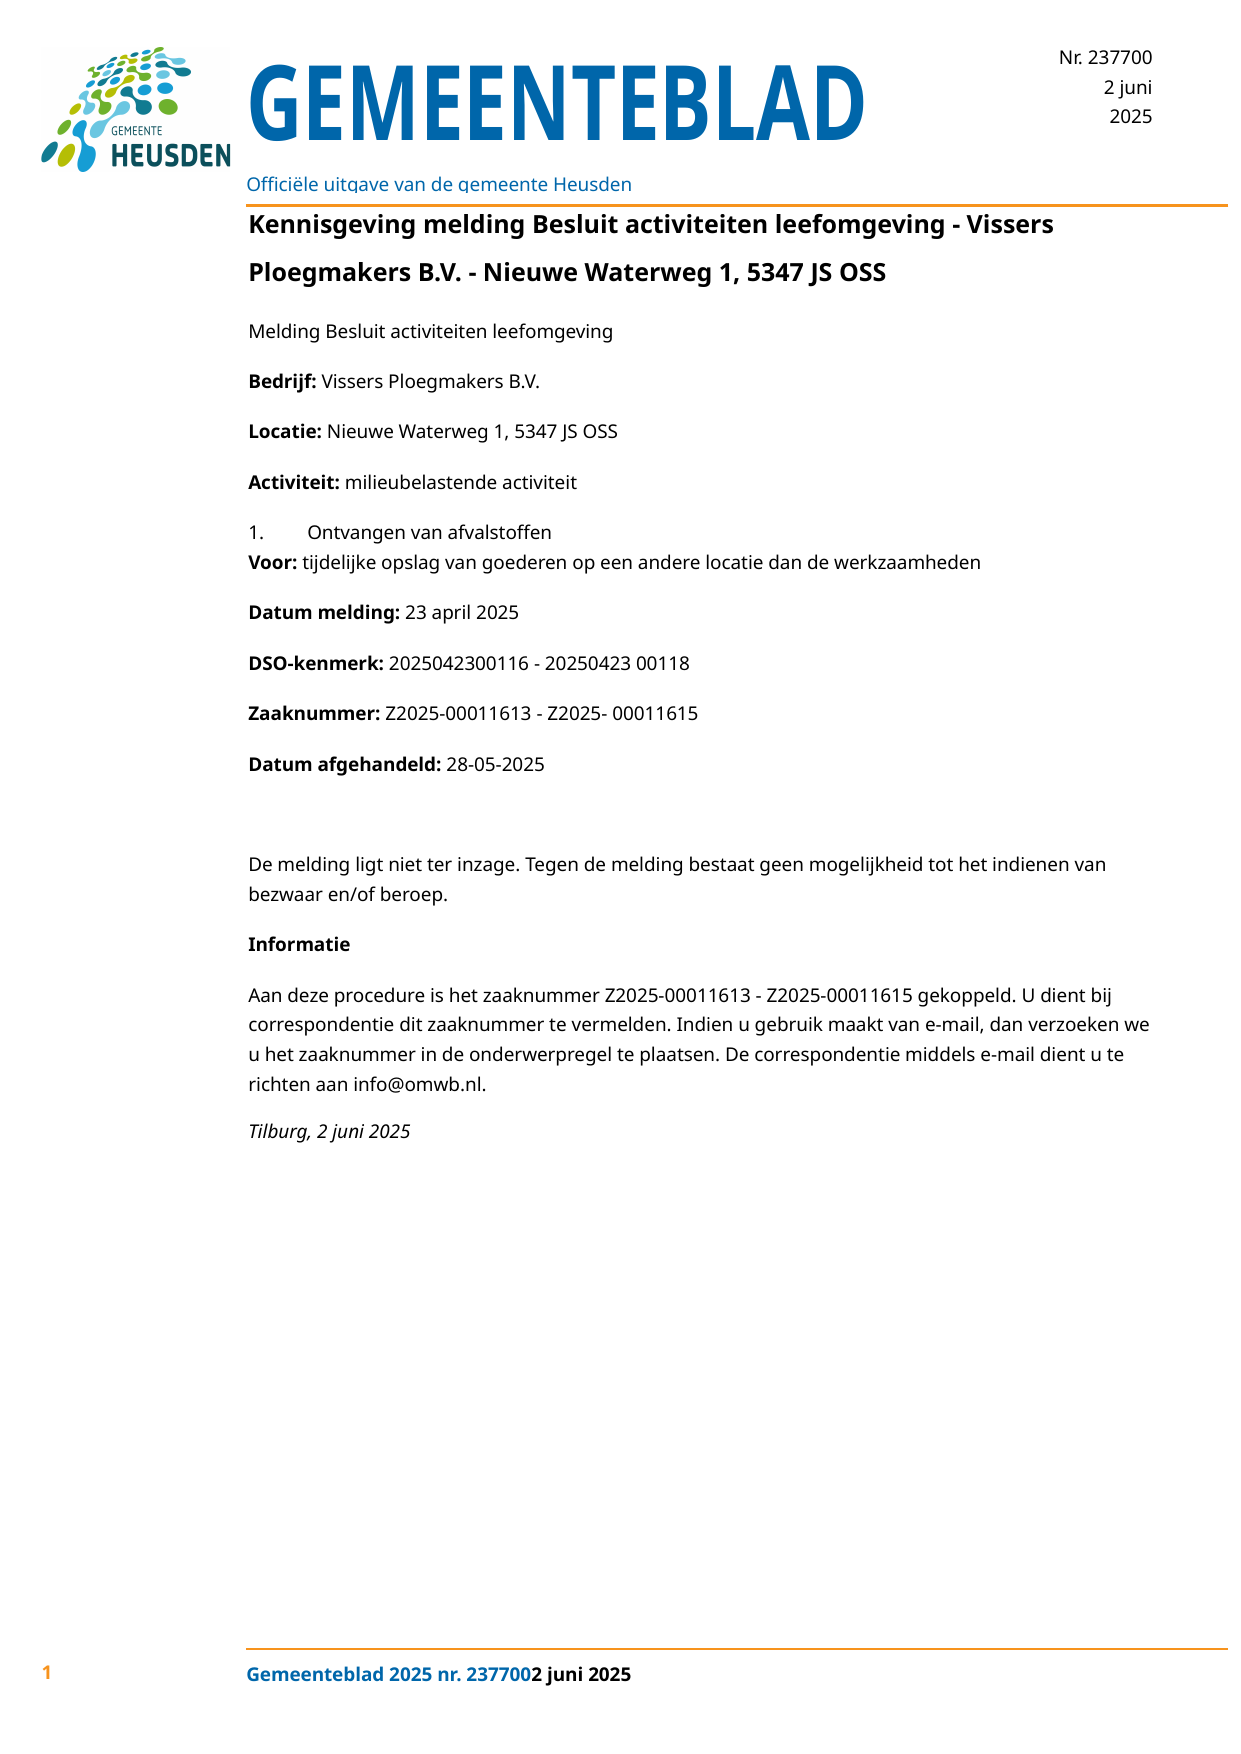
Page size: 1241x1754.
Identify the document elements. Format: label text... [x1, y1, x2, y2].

text Datum afgehandeld: 28-05-2025 [248, 751, 1152, 777]
list Ontvangen van afvalstoffen [248, 519, 1152, 545]
text Aan deze procedure is het zaaknummer Z2025-00011613 - Z2025-00011615 gekoppeld. U dient bij correspondentie dit zaaknummer te vermelden. Indien u gebruik maakt van e-mail, dan verzoeken we u het zaaknummer in de onderwerpregel te plaatsen. De correspondentie middels e-mail dient u te richten aan info@omwb.nl. [248, 982, 1152, 1097]
text Zaaknummer: Z2025-00011613 - Z2025- 00011615 [248, 700, 1152, 726]
text Kennisgeving melding Besluit activiteiten leefomgeving - Vissers Ploegmakers B.V. - Nieuwe Waterweg 1, 5347 JS OSS [248, 207, 1152, 288]
text Voor: tijdelijke opslag van goederen op een andere locatie dan de werkzaamheden [248, 549, 1152, 575]
text Tilburg, 2 juni 2025 [248, 1119, 1152, 1144]
text Melding Besluit activiteiten leefomgeving [248, 318, 1152, 344]
text De melding ligt niet ter inzage. Tegen de melding bestaat geen mogelijkheid tot het indienen van bezwaar en/of beroep. [248, 852, 1152, 907]
text DSO-kenmerk: 2025042300116 - 20250423 00118 [248, 650, 1152, 676]
text Activiteit: milieubelastende activiteit [248, 469, 1152, 495]
text Bedrijf: Vissers Ploegmakers B.V. [248, 368, 1152, 394]
text Datum melding: 23 april 2025 [248, 599, 1152, 625]
text Locatie: Nieuwe Waterweg 1, 5347 JS OSS [248, 419, 1152, 444]
picture [41, 47, 231, 172]
text Informatie [248, 932, 1152, 957]
